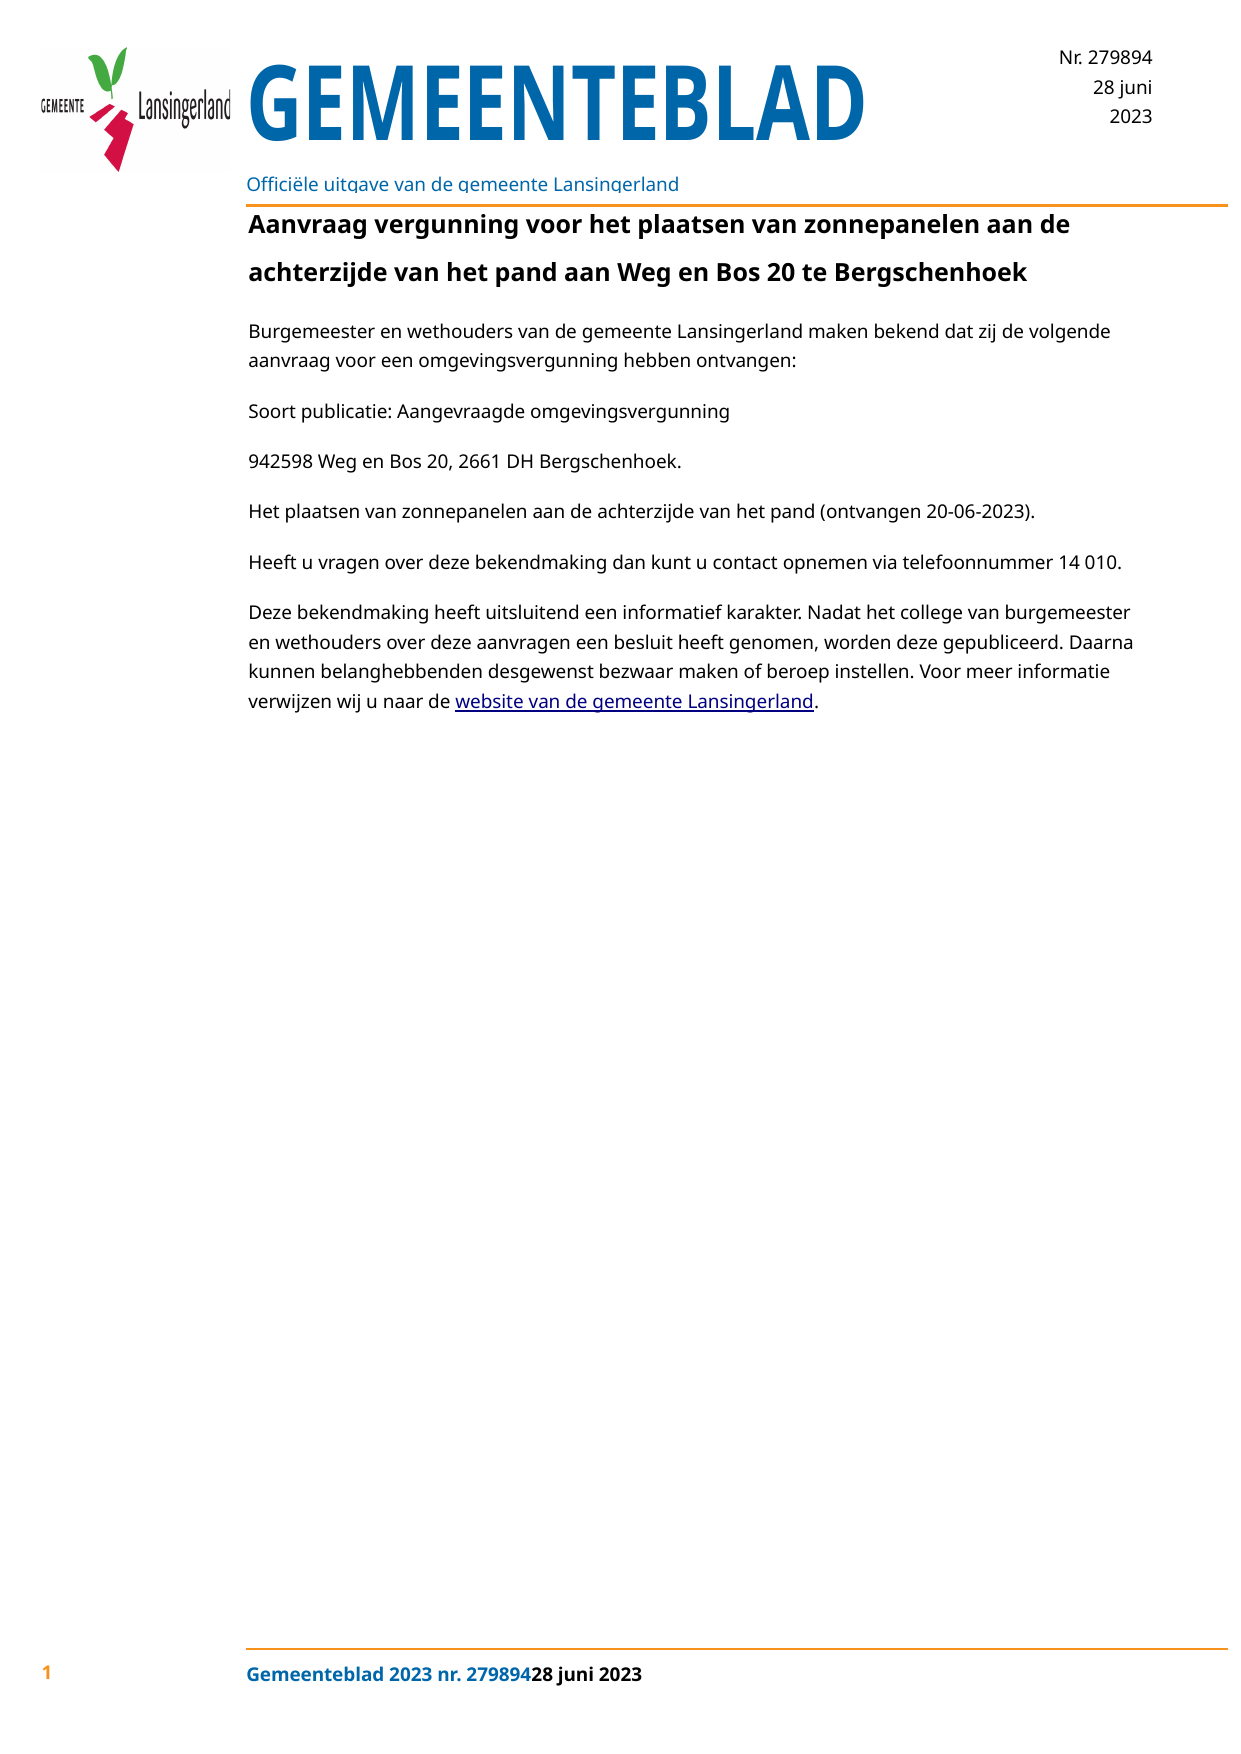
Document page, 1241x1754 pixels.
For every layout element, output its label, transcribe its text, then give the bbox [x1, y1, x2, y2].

picture [41, 47, 231, 172]
text Heeft u vragen over deze bekendmaking dan kunt u contact opnemen via telefoonnummer 14 010. [248, 549, 1152, 575]
text Soort publicatie: Aangevraagde omgevingsvergunning [248, 398, 1152, 424]
text Het plaatsen van zonnepanelen aan de achterzijde van het pand (ontvangen 20-06-2023). [248, 499, 1152, 524]
text Burgemeester en wethouders van de gemeente Lansingerland maken bekend dat zij de volgende aanvraag voor een omgevingsvergunning hebben ontvangen: [248, 318, 1152, 373]
text 942598 Weg en Bos 20, 2661 DH Bergschenhoek. [248, 448, 1152, 474]
text Aanvraag vergunning voor het plaatsen van zonnepanelen aan de achterzijde van het pand aan Weg en Bos 20 te Bergschenhoek [248, 207, 1152, 288]
text Deze bekendmaking heeft uitsluitend een informatief karakter. Nadat het college van burgemeester en wethouders over deze aanvragen een besluit heeft genomen, worden deze gepubliceerd. Daarna kunnen belanghebbenden desgewenst bezwaar maken of beroep instellen. Voor meer informatie verwijzen wij u naar de website van de gemeente Lansingerland. [248, 599, 1152, 714]
